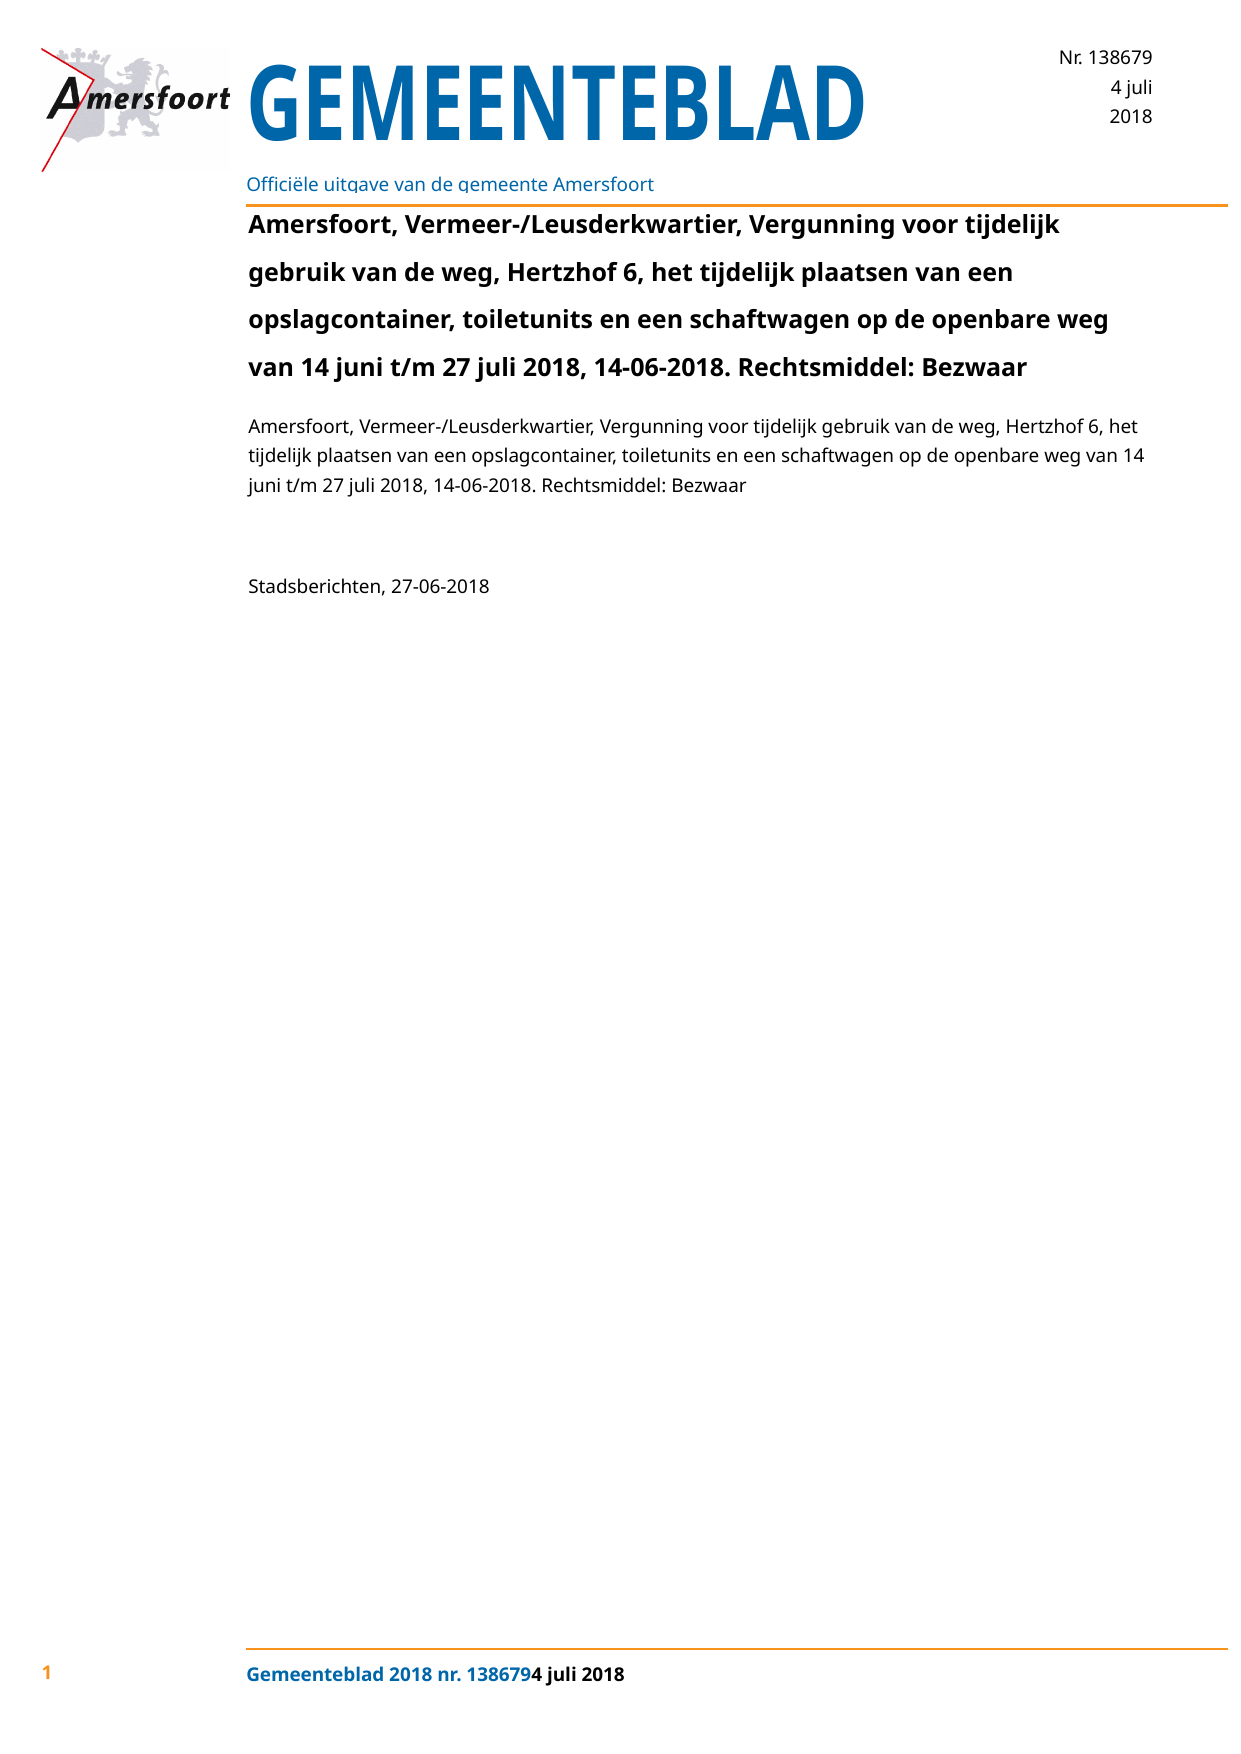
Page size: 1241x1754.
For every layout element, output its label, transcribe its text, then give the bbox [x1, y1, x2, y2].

text Amersfoort, Vermeer-/Leusderkwartier, Vergunning voor tijdelijk gebruik van de weg, Hertzhof 6, het tijdelijk plaatsen van een opslagcontainer, toiletunits en een schaftwagen op de openbare weg van 14 juni t/m 27 juli 2018, 14-06-2018. Rechtsmiddel: Bezwaar [248, 207, 1152, 384]
text Stadsberichten, 27-06-2018 [248, 573, 1152, 599]
picture [41, 47, 231, 172]
text Amersfoort, Vermeer-/Leusderkwartier, Vergunning voor tijdelijk gebruik van de weg, Hertzhof 6, het tijdelijk plaatsen van een opslagcontainer, toiletunits en een schaftwagen op de openbare weg van 14 juni t/m 27 juli 2018, 14-06-2018. Rechtsmiddel: Bezwaar [248, 413, 1152, 498]
